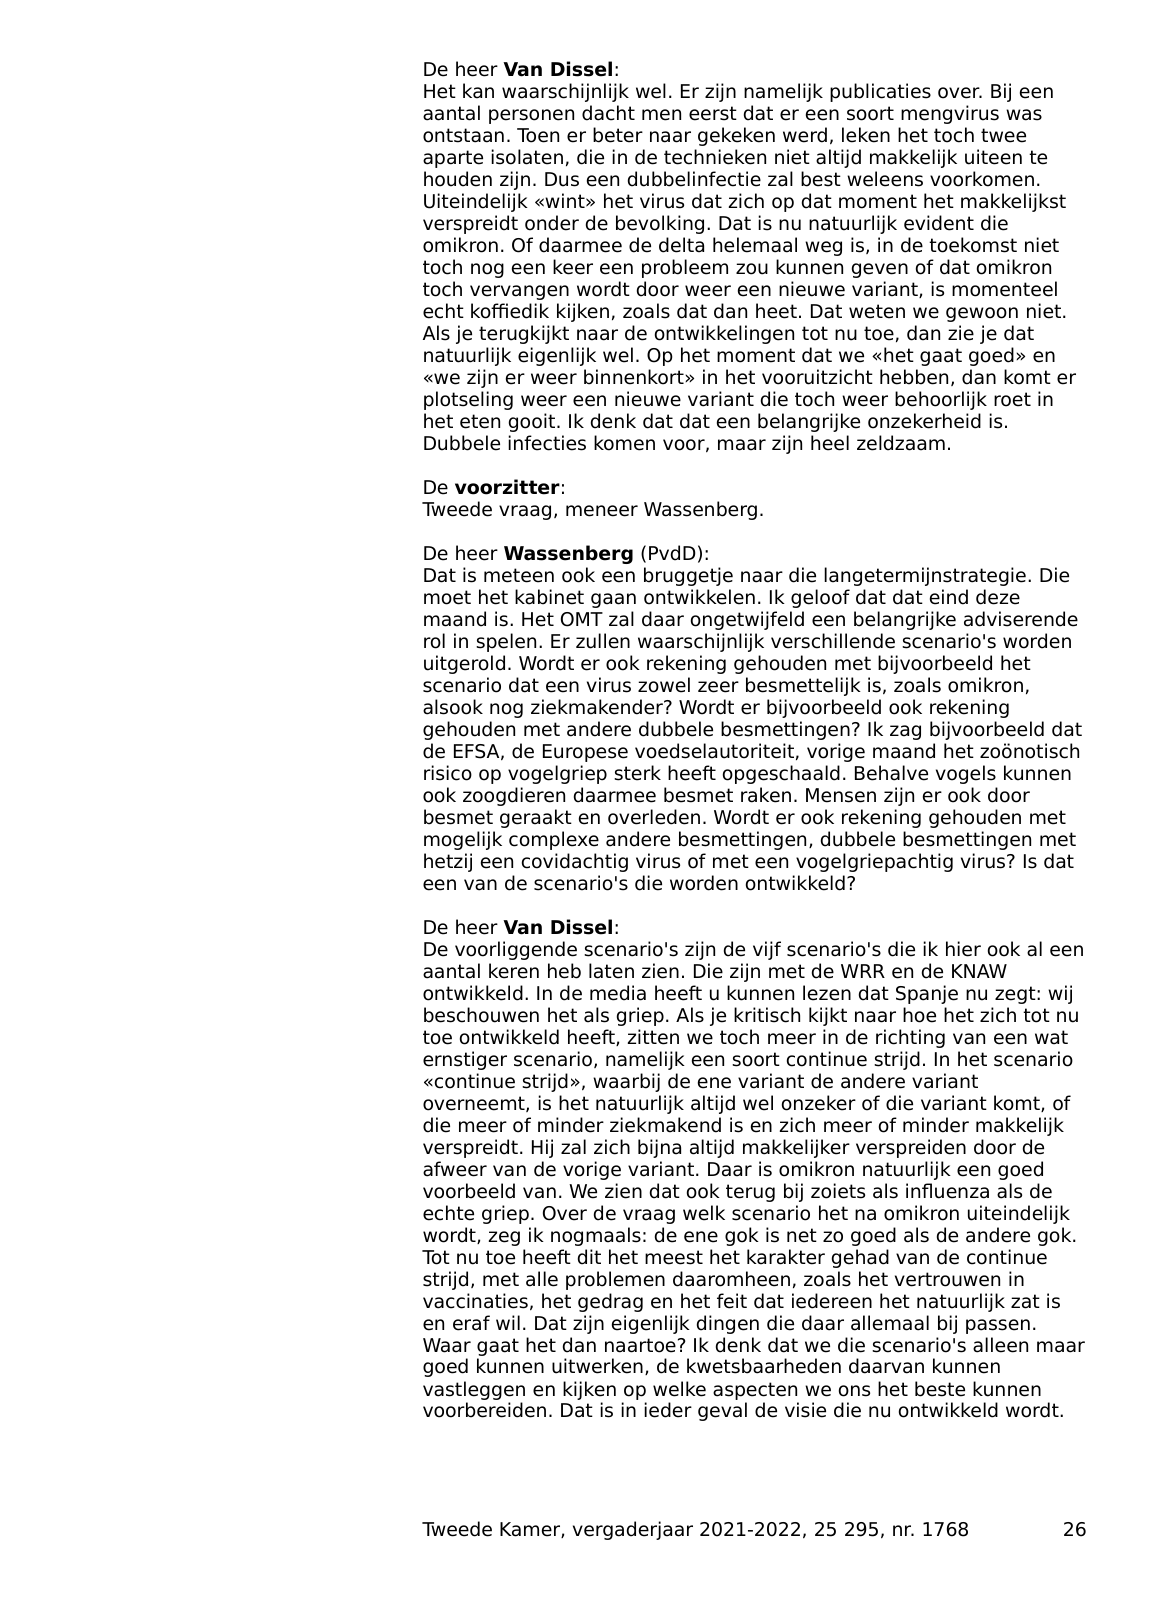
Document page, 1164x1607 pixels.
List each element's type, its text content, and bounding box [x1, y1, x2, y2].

text Het kan waarschijnlijk wel. Er zijn namelijk publicaties over. Bij een aantal personen dacht men eerst dat er een soort mengvirus was ontstaan. Toen er beter naar gekeken werd, leken het toch twee aparte isolaten, die in de technieken niet altijd makkelijk uiteen te houden zijn. Dus een dubbelinfectie zal best weleens voorkomen. Uiteindelijk «wint» het virus dat zich op dat moment het makkelijkst verspreidt onder de bevolking. Dat is nu natuurlijk evident die omikron. Of daarmee de delta helemaal weg is, in de toekomst niet toch nog een keer een probleem zou kunnen geven of dat omikron toch vervangen wordt door weer een nieuwe variant, is momenteel echt koffiedik kijken, zoals dat dan heet. Dat weten we gewoon niet. Als je terugkijkt naar de ontwikkelingen tot nu toe, dan zie je dat natuurlijk eigenlijk wel. Op het moment dat we «het gaat goed» en «we zijn er weer binnenkort» in het vooruitzicht hebben, dan komt er plotseling weer een nieuwe variant die toch weer behoorlijk roet in het eten gooit. Ik denk dat dat een belangrijke onzekerheid is. Dubbele infecties komen voor, maar zijn heel zeldzaam. [422, 81, 1087, 455]
text De heer Wassenberg (PvdD): [422, 543, 1087, 565]
text Tweede vraag, meneer Wassenberg. [422, 499, 1087, 521]
text Dat is meteen ook een bruggetje naar die langetermijnstrategie. Die moet het kabinet gaan ontwikkelen. Ik geloof dat dat eind deze maand is. Het OMT zal daar ongetwijfeld een belangrijke adviserende rol in spelen. Er zullen waarschijnlijk verschillende scenario's worden uitgerold. Wordt er ook rekening gehouden met bijvoorbeeld het scenario dat een virus zowel zeer besmettelijk is, zoals omikron, alsook nog ziekmakender? Wordt er bijvoorbeeld ook rekening gehouden met andere dubbele besmettingen? Ik zag bijvoorbeeld dat de EFSA, de Europese voedselautoriteit, vorige maand het zoönotisch risico op vogelgriep sterk heeft opgeschaald. Behalve vogels kunnen ook zoogdieren daarmee besmet raken. Mensen zijn er ook door besmet geraakt en overleden. Wordt er ook rekening gehouden met mogelijk complexe andere besmettingen, dubbele besmettingen met hetzij een covidachtig virus of met een vogelgriepachtig virus? Is dat een van de scenario's die worden ontwikkeld? [422, 565, 1087, 895]
text De heer Van Dissel: [422, 917, 1087, 939]
text De voorzitter: [422, 477, 1087, 499]
text De voorliggende scenario's zijn de vijf scenario's die ik hier ook al een aantal keren heb laten zien. Die zijn met de WRR en de KNAW ontwikkeld. In de media heeft u kunnen lezen dat Spanje nu zegt: wij beschouwen het als griep. Als je kritisch kijkt naar hoe het zich tot nu toe ontwikkeld heeft, zitten we toch meer in de richting van een wat ernstiger scenario, namelijk een soort continue strijd. In het scenario «continue strijd», waarbij de ene variant de andere variant overneemt, is het natuurlijk altijd wel onzeker of die variant komt, of die meer of minder ziekmakend is en zich meer of minder makkelijk verspreidt. Hij zal zich bijna altijd makkelijker verspreiden door de afweer van de vorige variant. Daar is omikron natuurlijk een goed voorbeeld van. We zien dat ook terug bij zoiets als influenza als de echte griep. Over de vraag welk scenario het na omikron uiteindelijk wordt, zeg ik nogmaals: de ene gok is net zo goed als de andere gok. Tot nu toe heeft dit het meest het karakter gehad van de continue strijd, met alle problemen daaromheen, zoals het vertrouwen in vaccinaties, het gedrag en het feit dat iedereen het natuurlijk zat is en eraf wil. Dat zijn eigenlijk dingen die daar allemaal bij passen. Waar gaat het dan naartoe? Ik denk dat we die scenario's alleen maar goed kunnen uitwerken, de kwetsbaarheden daarvan kunnen vastleggen en kijken op welke aspecten we ons het beste kunnen voorbereiden. Dat is in ieder geval de visie die nu ontwikkeld wordt. [422, 939, 1087, 1422]
text De heer Van Dissel: [422, 59, 1087, 81]
